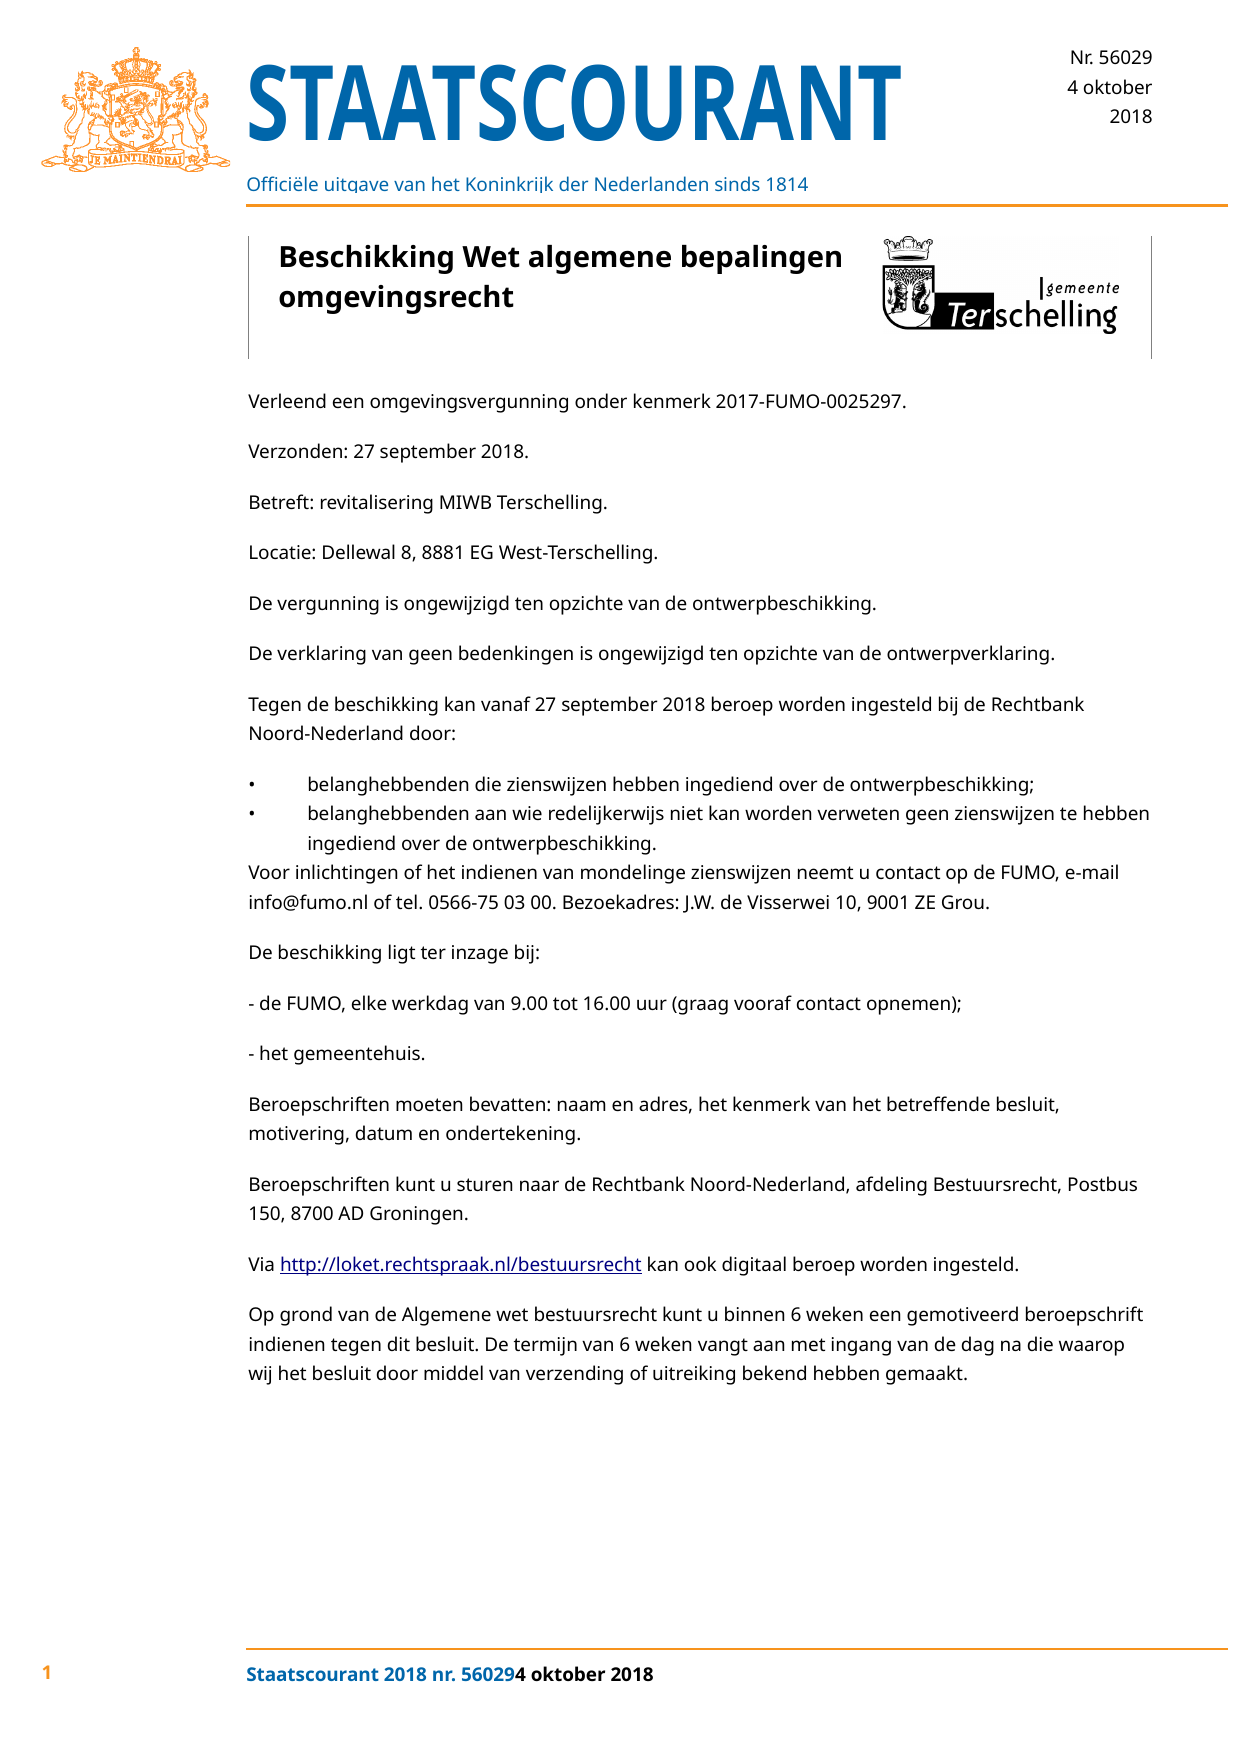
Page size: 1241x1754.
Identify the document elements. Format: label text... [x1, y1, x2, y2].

text Tegen de beschikking kan vanaf 27 september 2018 beroep worden ingesteld bij de Rechtbank Noord-Nederland door: [248, 691, 1152, 746]
text De beschikking ligt ter inzage bij: [248, 939, 1152, 965]
table_header [850, 236, 1151, 359]
text De vergunning is ongewijzigd ten opzichte van de ontwerpbeschikking. [248, 590, 1152, 616]
text Betreft: revitalisering MIWB Terschelling. [248, 489, 1152, 515]
text Verleend een omgevingsvergunning onder kenmerk 2017-FUMO-0025297. [248, 388, 1152, 414]
text Verzonden: 27 september 2018. [248, 439, 1152, 464]
text Op grond van de Algemene wet bestuursrecht kunt u binnen 6 weken een gemotiveerd beroepschrift indienen tegen dit besluit. De termijn van 6 weken vangt aan met ingang van de dag na die waarop wij het besluit door middel van verzending of uitreiking bekend hebben gemaakt. [248, 1301, 1152, 1386]
text Locatie: Dellewal 8, 8881 EG West-Terschelling. [248, 539, 1152, 565]
text Voor inlichtingen of het indienen van mondelinge zienswijzen neemt u contact op de FUMO, e-mail info@fumo.nl of tel. 0566-75 03 00. Bezoekadres: J.W. de Visserwei 10, 9001 ZE Grou. [248, 859, 1152, 915]
list belanghebbenden aan wie redelijkerwijs niet kan worden verweten geen zienswijzen te hebben ingediend over de ontwerpbeschikking. [248, 800, 1152, 856]
text Via http://loket.rechtspraak.nl/bestuursrecht kan ook digitaal beroep worden ingesteld. [248, 1251, 1152, 1277]
list belanghebbenden die zienswijzen hebben ingediend over de ontwerpbeschikking; [248, 771, 1152, 797]
picture [882, 236, 1119, 334]
text - het gemeentehuis. [248, 1040, 1152, 1066]
text - de FUMO, elke werkdag van 9.00 tot 16.00 uur (graag vooraf contact opnemen); [248, 990, 1152, 1016]
text De verklaring van geen bedenkingen is ongewijzigd ten opzichte van de ontwerpverklaring. [248, 640, 1152, 666]
text Beroepschriften moeten bevatten: naam en adres, het kenmerk van het betreffende besluit, motivering, datum en ondertekening. [248, 1091, 1152, 1146]
picture [41, 47, 231, 172]
table_header Beschikking Wet algemene bepalingen omgevingsrecht [249, 236, 850, 359]
text Beroepschriften kunt u sturen naar de Rechtbank Noord-Nederland, afdeling Bestuursrecht, Postbus 150, 8700 AD Groningen. [248, 1171, 1152, 1226]
